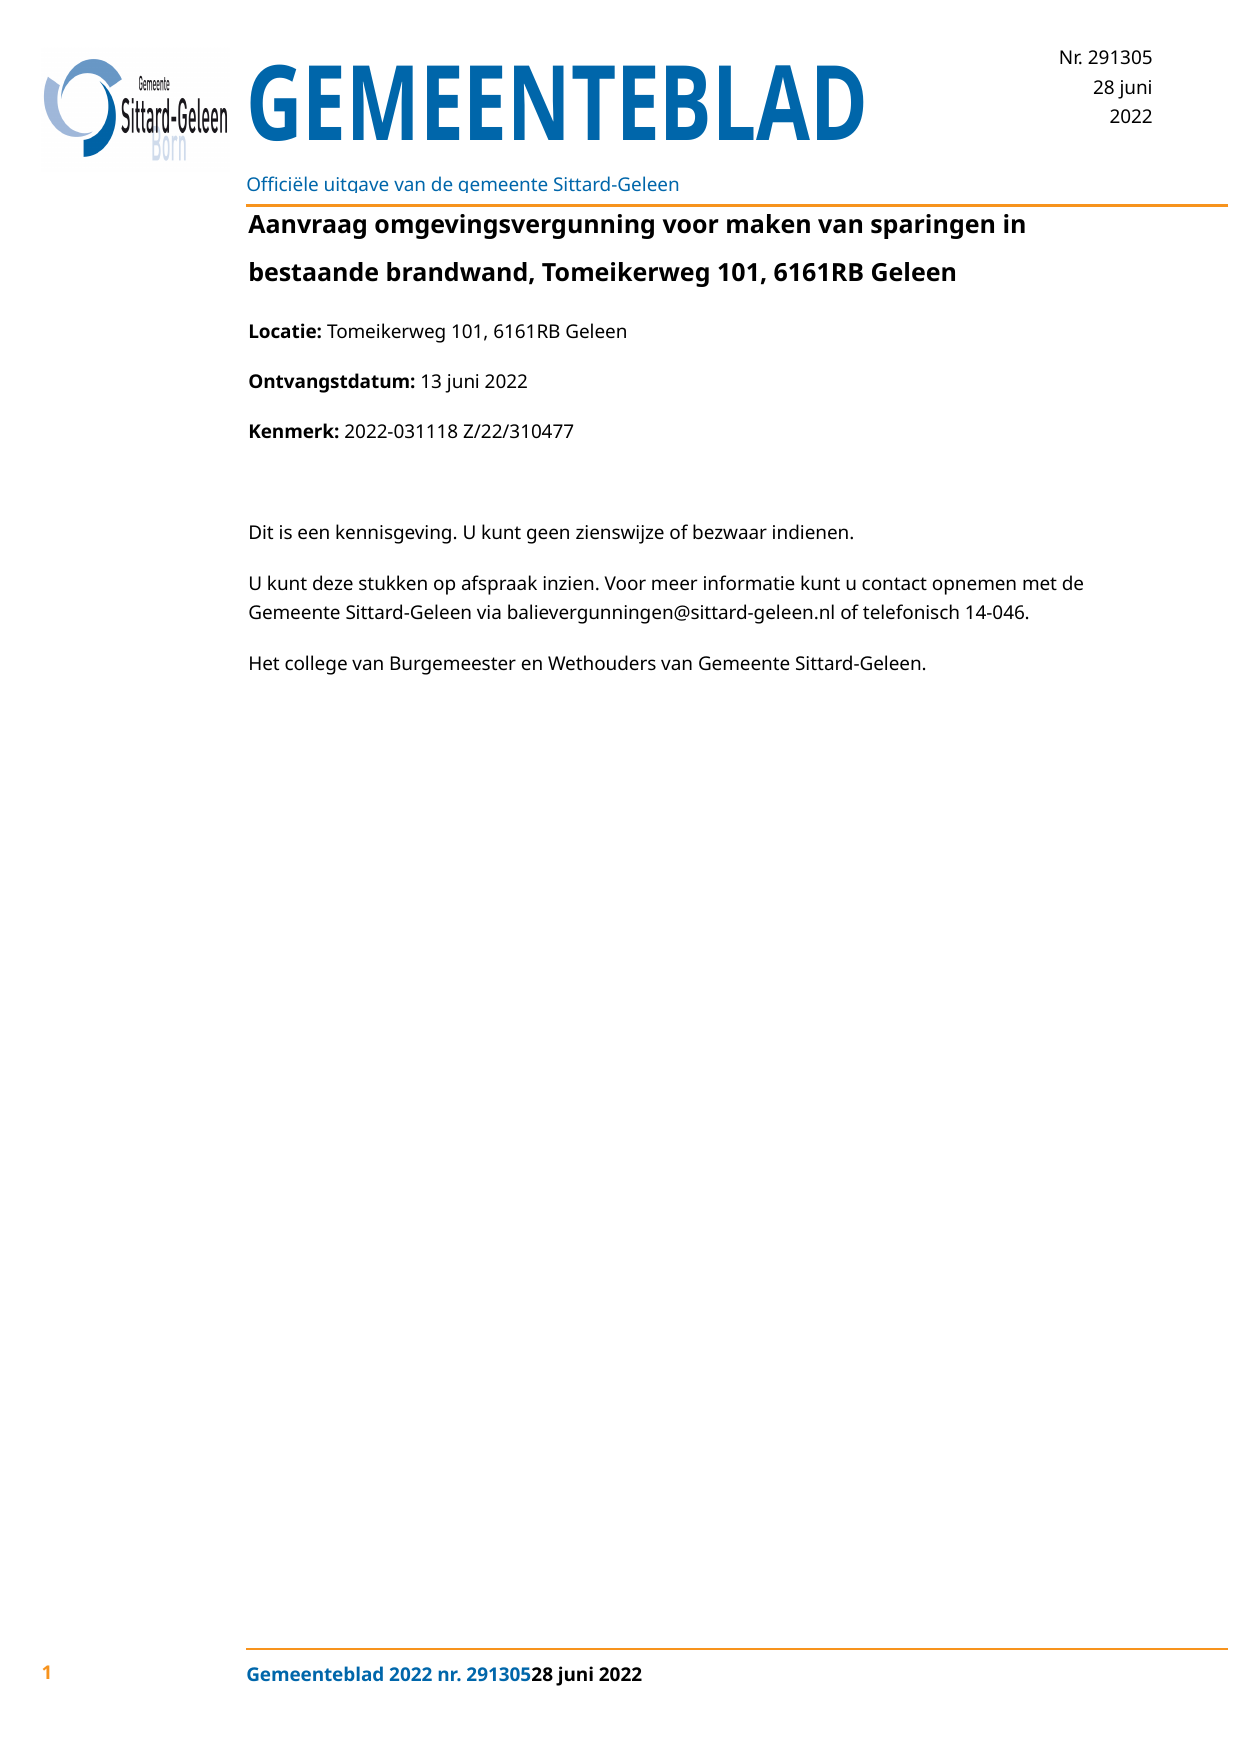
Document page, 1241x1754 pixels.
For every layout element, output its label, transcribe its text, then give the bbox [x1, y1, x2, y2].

text Ontvangstdatum: 13 juni 2022 [248, 368, 1152, 394]
text Dit is een kennisgeving. U kunt geen zienswijze of bezwaar indienen. [248, 519, 1152, 545]
text U kunt deze stukken op afspraak inzien. Voor meer informatie kunt u contact opnemen met de Gemeente Sittard-Geleen via balievergunningen@sittard-geleen.nl of telefonisch 14-046. [248, 570, 1152, 625]
text Aanvraag omgevingsvergunning voor maken van sparingen in bestaande brandwand, Tomeikerweg 101, 6161RB Geleen [248, 207, 1152, 288]
text Het college van Burgemeester en Wethouders van Gemeente Sittard-Geleen. [248, 650, 1152, 676]
text Kenmerk: 2022-031118 Z/22/310477 [248, 419, 1152, 444]
picture [41, 47, 231, 172]
text Locatie: Tomeikerweg 101, 6161RB Geleen [248, 318, 1152, 344]
